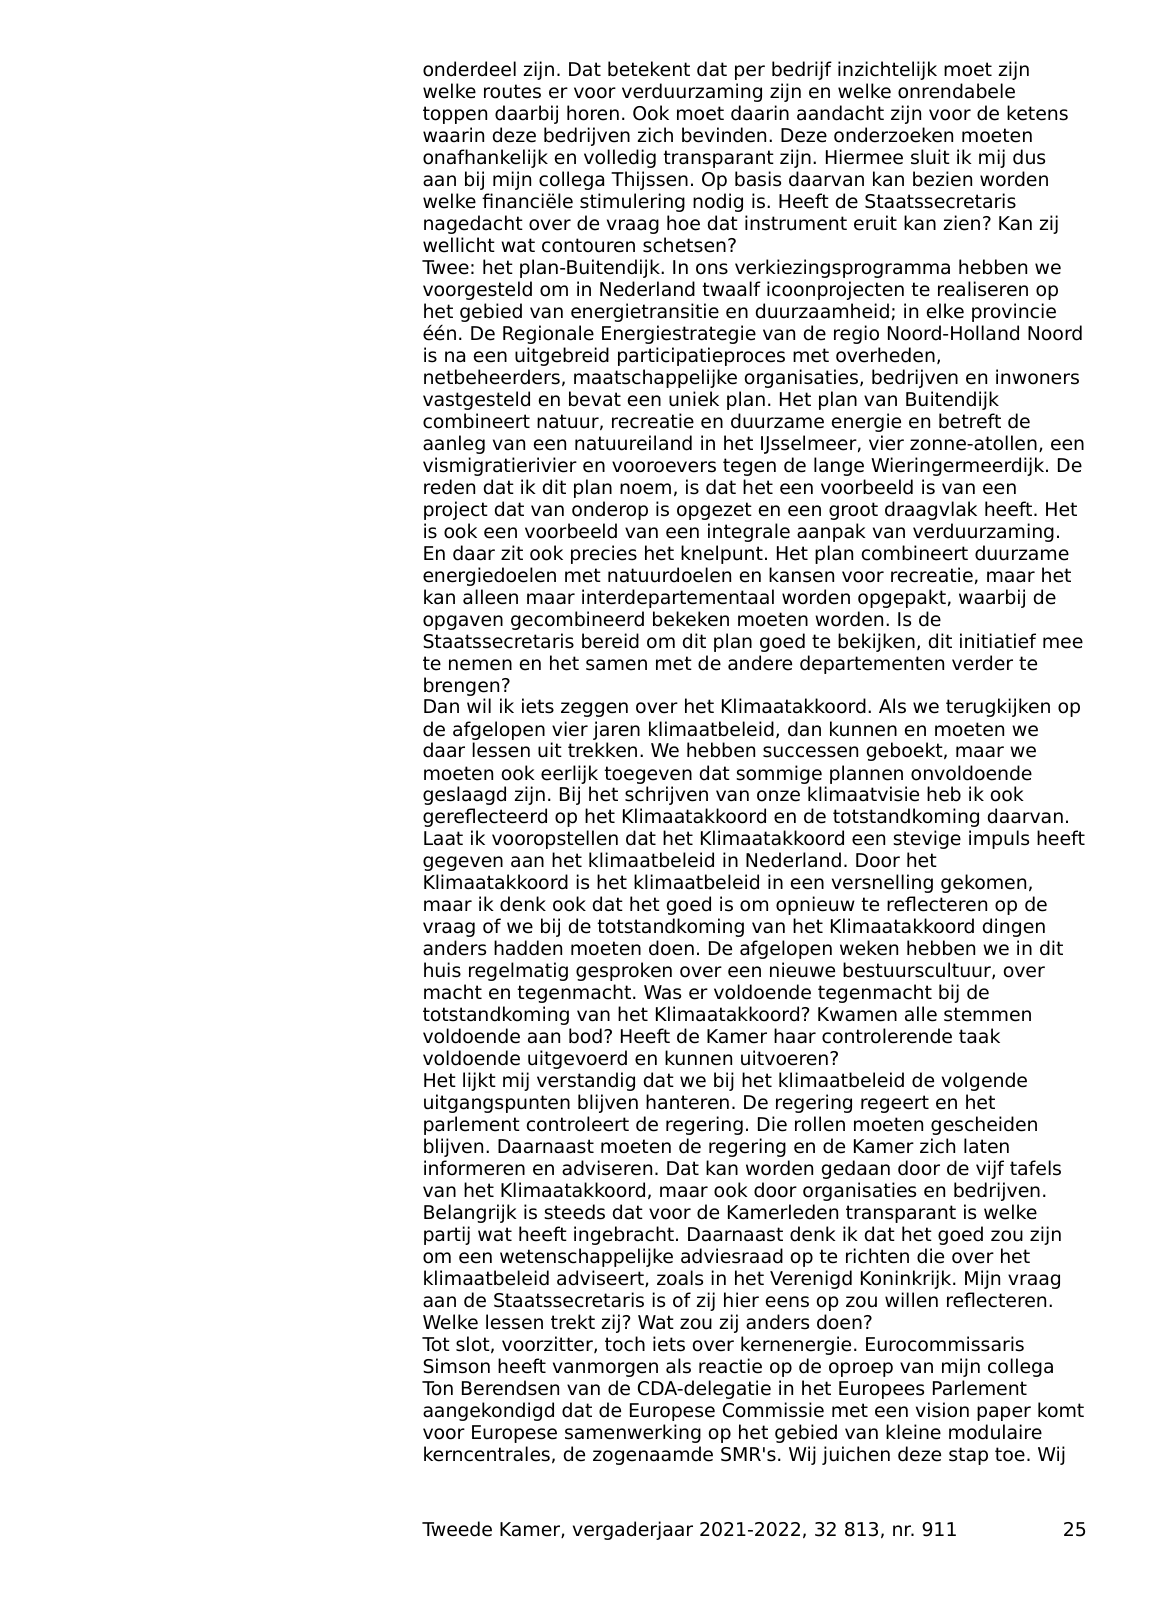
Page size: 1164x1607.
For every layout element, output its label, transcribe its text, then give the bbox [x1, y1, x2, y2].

text Het lijkt mij verstandig dat we bij het klimaatbeleid de volgende uitgangspunten blijven hanteren. De regering regeert en het parlement controleert de regering. Die rollen moeten gescheiden blijven. Daarnaast moeten de regering en de Kamer zich laten informeren en adviseren. Dat kan worden gedaan door de vijf tafels van het Klimaatakkoord, maar ook door organisaties en bedrijven. Belangrijk is steeds dat voor de Kamerleden transparant is welke partij wat heeft ingebracht. Daarnaast denk ik dat het goed zou zijn om een wetenschappelijke adviesraad op te richten die over het klimaatbeleid adviseert, zoals in het Verenigd Koninkrijk. Mijn vraag aan de Staatssecretaris is of zij hier eens op zou willen reflecteren. Welke lessen trekt zij? Wat zou zij anders doen? [422, 1070, 1087, 1334]
text Dan wil ik iets zeggen over het Klimaatakkoord. Als we terugkijken op de afgelopen vier jaren klimaatbeleid, dan kunnen en moeten we daar lessen uit trekken. We hebben successen geboekt, maar we moeten ook eerlijk toegeven dat sommige plannen onvoldoende geslaagd zijn. Bij het schrijven van onze klimaatvisie heb ik ook gereflecteerd op het Klimaatakkoord en de totstandkoming daarvan. Laat ik vooropstellen dat het Klimaatakkoord een stevige impuls heeft gegeven aan het klimaatbeleid in Nederland. Door het Klimaatakkoord is het klimaatbeleid in een versnelling gekomen, maar ik denk ook dat het goed is om opnieuw te reflecteren op de vraag of we bij de totstandkoming van het Klimaatakkoord dingen anders hadden moeten doen. De afgelopen weken hebben we in dit huis regelmatig gesproken over een nieuwe bestuurscultuur, over macht en tegenmacht. Was er voldoende tegenmacht bij de totstandkoming van het Klimaatakkoord? Kwamen alle stemmen voldoende aan bod? Heeft de Kamer haar controlerende taak voldoende uitgevoerd en kunnen uitvoeren? [422, 696, 1087, 1070]
text Tot slot, voorzitter, toch iets over kernenergie. Eurocommissaris Simson heeft vanmorgen als reactie op de oproep van mijn collega Ton Berendsen van de CDA-delegatie in het Europees Parlement aangekondigd dat de Europese Commissie met een vision paper komt voor Europese samenwerking op het gebied van kleine modulaire kerncentrales, de zogenaamde SMR's. Wij juichen deze stap toe. Wij [422, 1334, 1087, 1466]
text onderdeel zijn. Dat betekent dat per bedrijf inzichtelijk moet zijn welke routes er voor verduurzaming zijn en welke onrendabele toppen daarbij horen. Ook moet daarin aandacht zijn voor de ketens waarin deze bedrijven zich bevinden. Deze onderzoeken moeten onafhankelijk en volledig transparant zijn. Hiermee sluit ik mij dus aan bij mijn collega Thijssen. Op basis daarvan kan bezien worden welke financiële stimulering nodig is. Heeft de Staatssecretaris nagedacht over de vraag hoe dat instrument eruit kan zien? Kan zij wellicht wat contouren schetsen? [422, 59, 1087, 257]
text Twee: het plan-Buitendijk. In ons verkiezingsprogramma hebben we voorgesteld om in Nederland twaalf icoonprojecten te realiseren op het gebied van energietransitie en duurzaamheid; in elke provincie één. De Regionale Energiestrategie van de regio Noord-Holland Noord is na een uitgebreid participatieproces met overheden, netbeheerders, maatschappelijke organisaties, bedrijven en inwoners vastgesteld en bevat een uniek plan. Het plan van Buitendijk combineert natuur, recreatie en duurzame energie en betreft de aanleg van een natuureiland in het IJsselmeer, vier zonne-atollen, een vismigratierivier en vooroevers tegen de lange Wieringermeerdijk. De reden dat ik dit plan noem, is dat het een voorbeeld is van een project dat van onderop is opgezet en een groot draagvlak heeft. Het is ook een voorbeeld van een integrale aanpak van verduurzaming. En daar zit ook precies het knelpunt. Het plan combineert duurzame energiedoelen met natuurdoelen en kansen voor recreatie, maar het kan alleen maar interdepartementaal worden opgepakt, waarbij de opgaven gecombineerd bekeken moeten worden. Is de Staatssecretaris bereid om dit plan goed te bekijken, dit initiatief mee te nemen en het samen met de andere departementen verder te brengen? [422, 257, 1087, 696]
